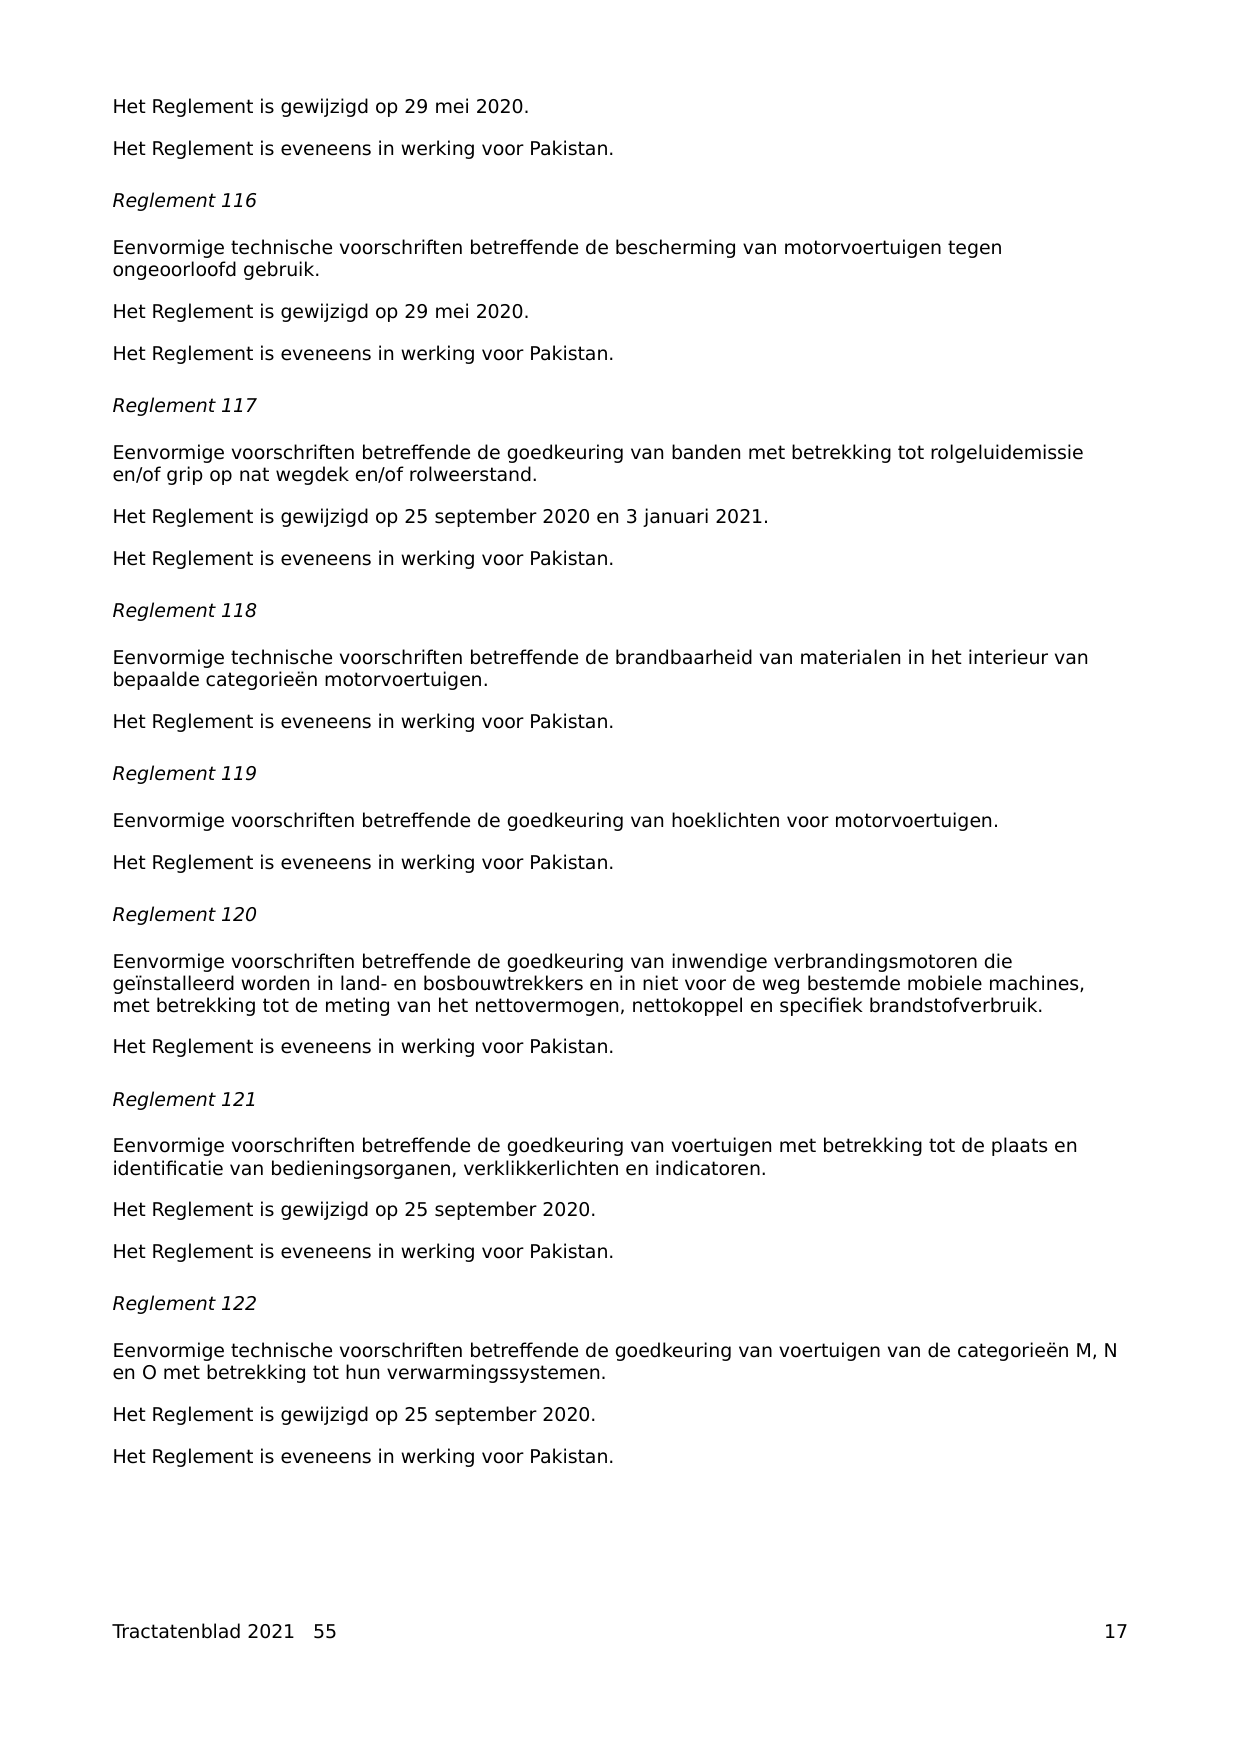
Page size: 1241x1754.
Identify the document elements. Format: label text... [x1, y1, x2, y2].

text Eenvormige voorschriften betreffende de goedkeuring van inwendige verbrandingsmotoren die geïnstalleerd worden in land- en bosbouwtrekkers en in niet voor de weg bestemde mobiele machines, met betrekking tot de meting van het nettovermogen, nettokoppel en specifiek brandstofverbruik. [112, 951, 1128, 1016]
text Het Reglement is gewijzigd op 29 mei 2020. [112, 301, 1128, 323]
subtitle Reglement 121 [112, 1088, 1128, 1110]
text Het Reglement is eveneens in werking voor Pakistan. [112, 852, 1128, 873]
text Het Reglement is eveneens in werking voor Pakistan. [112, 138, 1128, 160]
text Het Reglement is gewijzigd op 25 september 2020. [112, 1404, 1128, 1426]
text Het Reglement is gewijzigd op 25 september 2020. [112, 1199, 1128, 1221]
text Eenvormige technische voorschriften betreffende de bescherming van motorvoertuigen tegen ongeoorloofd gebruik. [112, 237, 1128, 281]
text Het Reglement is gewijzigd op 29 mei 2020. [112, 96, 1128, 118]
subtitle Reglement 118 [112, 600, 1128, 622]
subtitle Reglement 116 [112, 190, 1128, 212]
text Het Reglement is eveneens in werking voor Pakistan. [112, 343, 1128, 365]
text Eenvormige technische voorschriften betreffende de goedkeuring van voertuigen van de categorieën M, N en O met betrekking tot hun verwarmingssystemen. [112, 1340, 1128, 1384]
text Eenvormige technische voorschriften betreffende de brandbaarheid van materialen in het interieur van bepaalde categorieën motorvoertuigen. [112, 647, 1128, 691]
text Eenvormige voorschriften betreffende de goedkeuring van voertuigen met betrekking tot de plaats en identificatie van bedieningsorganen, verklikkerlichten en indicatoren. [112, 1135, 1128, 1179]
text Eenvormige voorschriften betreffende de goedkeuring van banden met betrekking tot rolgeluidemissie en/of grip op nat wegdek en/of rolweerstand. [112, 442, 1128, 486]
text Eenvormige voorschriften betreffende de goedkeuring van hoeklichten voor motorvoertuigen. [112, 809, 1128, 832]
text Het Reglement is eveneens in werking voor Pakistan. [112, 1036, 1128, 1058]
subtitle Reglement 122 [112, 1293, 1128, 1315]
text Het Reglement is eveneens in werking voor Pakistan. [112, 711, 1128, 733]
text Het Reglement is eveneens in werking voor Pakistan. [112, 548, 1128, 570]
text Het Reglement is gewijzigd op 25 september 2020 en 3 januari 2021. [112, 506, 1128, 528]
subtitle Reglement 120 [112, 903, 1128, 926]
text Het Reglement is eveneens in werking voor Pakistan. [112, 1446, 1128, 1468]
subtitle Reglement 117 [112, 395, 1128, 417]
subtitle Reglement 119 [112, 763, 1128, 784]
text Het Reglement is eveneens in werking voor Pakistan. [112, 1241, 1128, 1263]
